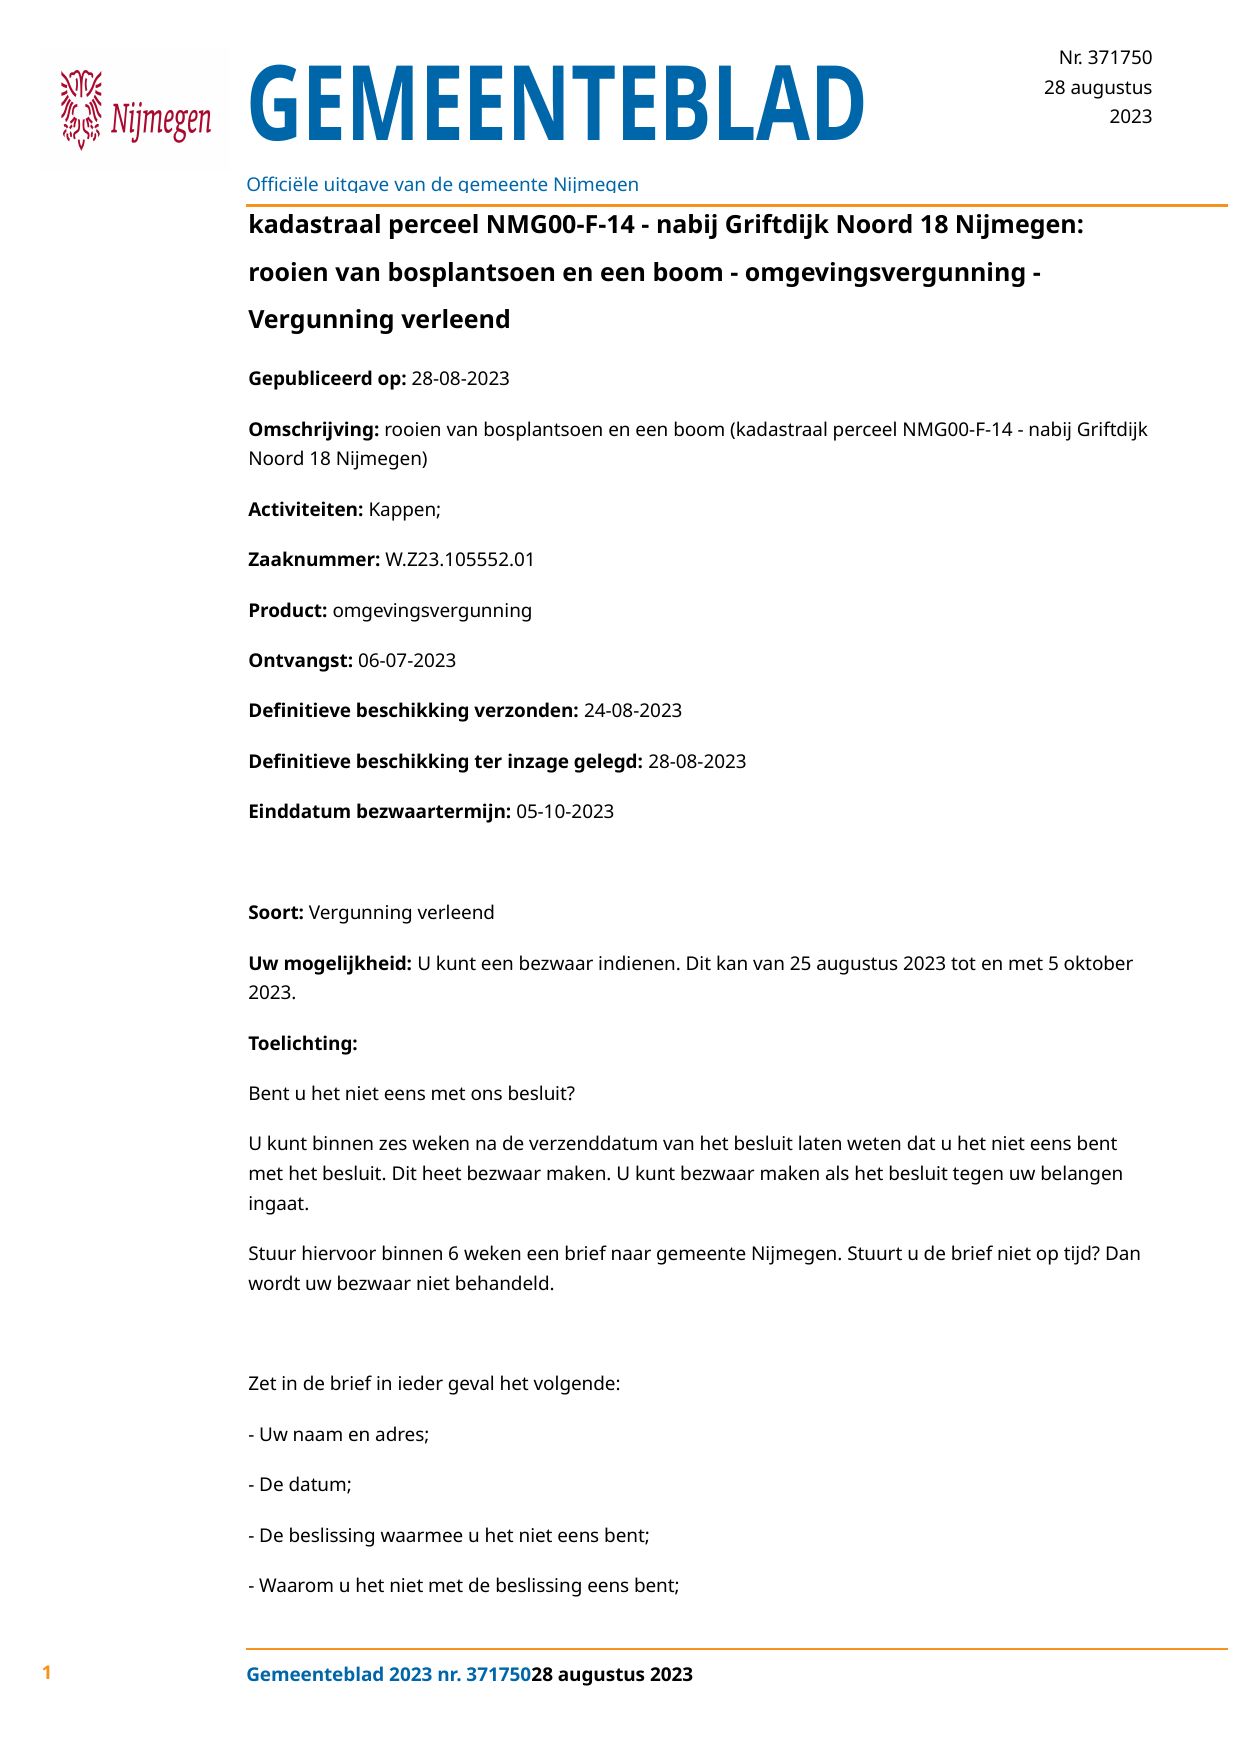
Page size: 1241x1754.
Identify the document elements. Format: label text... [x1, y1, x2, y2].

text Definitieve beschikking verzonden: 24-08-2023 [248, 698, 1152, 723]
text kadastraal perceel NMG00-F-14 - nabij Griftdijk Noord 18 Nijmegen: rooien van bosplantsoen en een boom - omgevingsvergunning - Vergunning verleend [248, 207, 1152, 336]
text Zet in de brief in ieder geval het volgende: [248, 1371, 1152, 1396]
text Stuur hiervoor binnen 6 weken een brief naar gemeente Nijmegen. Stuurt u de brief niet op tijd? Dan wordt uw bezwaar niet behandeld. [248, 1240, 1152, 1295]
text - Uw naam en adres; [248, 1421, 1152, 1447]
text Product: omgevingsvergunning [248, 597, 1152, 622]
text Ontvangst: 06-07-2023 [248, 647, 1152, 673]
text Gepubliceerd op: 28-08-2023 [248, 366, 1152, 391]
text - De beslissing waarmee u het niet eens bent; [248, 1522, 1152, 1547]
picture [41, 47, 231, 172]
text - Waarom u het niet met de beslissing eens bent; [248, 1572, 1152, 1598]
text Zaaknummer: W.Z23.105552.01 [248, 546, 1152, 572]
text U kunt binnen zes weken na de verzenddatum van het besluit laten weten dat u het niet eens bent met het besluit. Dit heet bezwaar maken. U kunt bezwaar maken als het besluit tegen uw belangen ingaat. [248, 1131, 1152, 1215]
text Bent u het niet eens met ons besluit? [248, 1080, 1152, 1106]
text Einddatum bezwaartermijn: 05-10-2023 [248, 798, 1152, 824]
text Soort: Vergunning verleend [248, 899, 1152, 925]
text - De datum; [248, 1471, 1152, 1497]
text Definitieve beschikking ter inzage gelegd: 28-08-2023 [248, 748, 1152, 774]
text Toelichting: [248, 1030, 1152, 1055]
text Activiteiten: Kappen; [248, 496, 1152, 522]
text Omschrijving: rooien van bosplantsoen en een boom (kadastraal perceel NMG00-F-14 - nabij Griftdijk Noord 18 Nijmegen) [248, 416, 1152, 471]
text Uw mogelijkheid: U kunt een bezwaar indienen. Dit kan van 25 augustus 2023 tot en met 5 oktober 2023. [248, 950, 1152, 1005]
